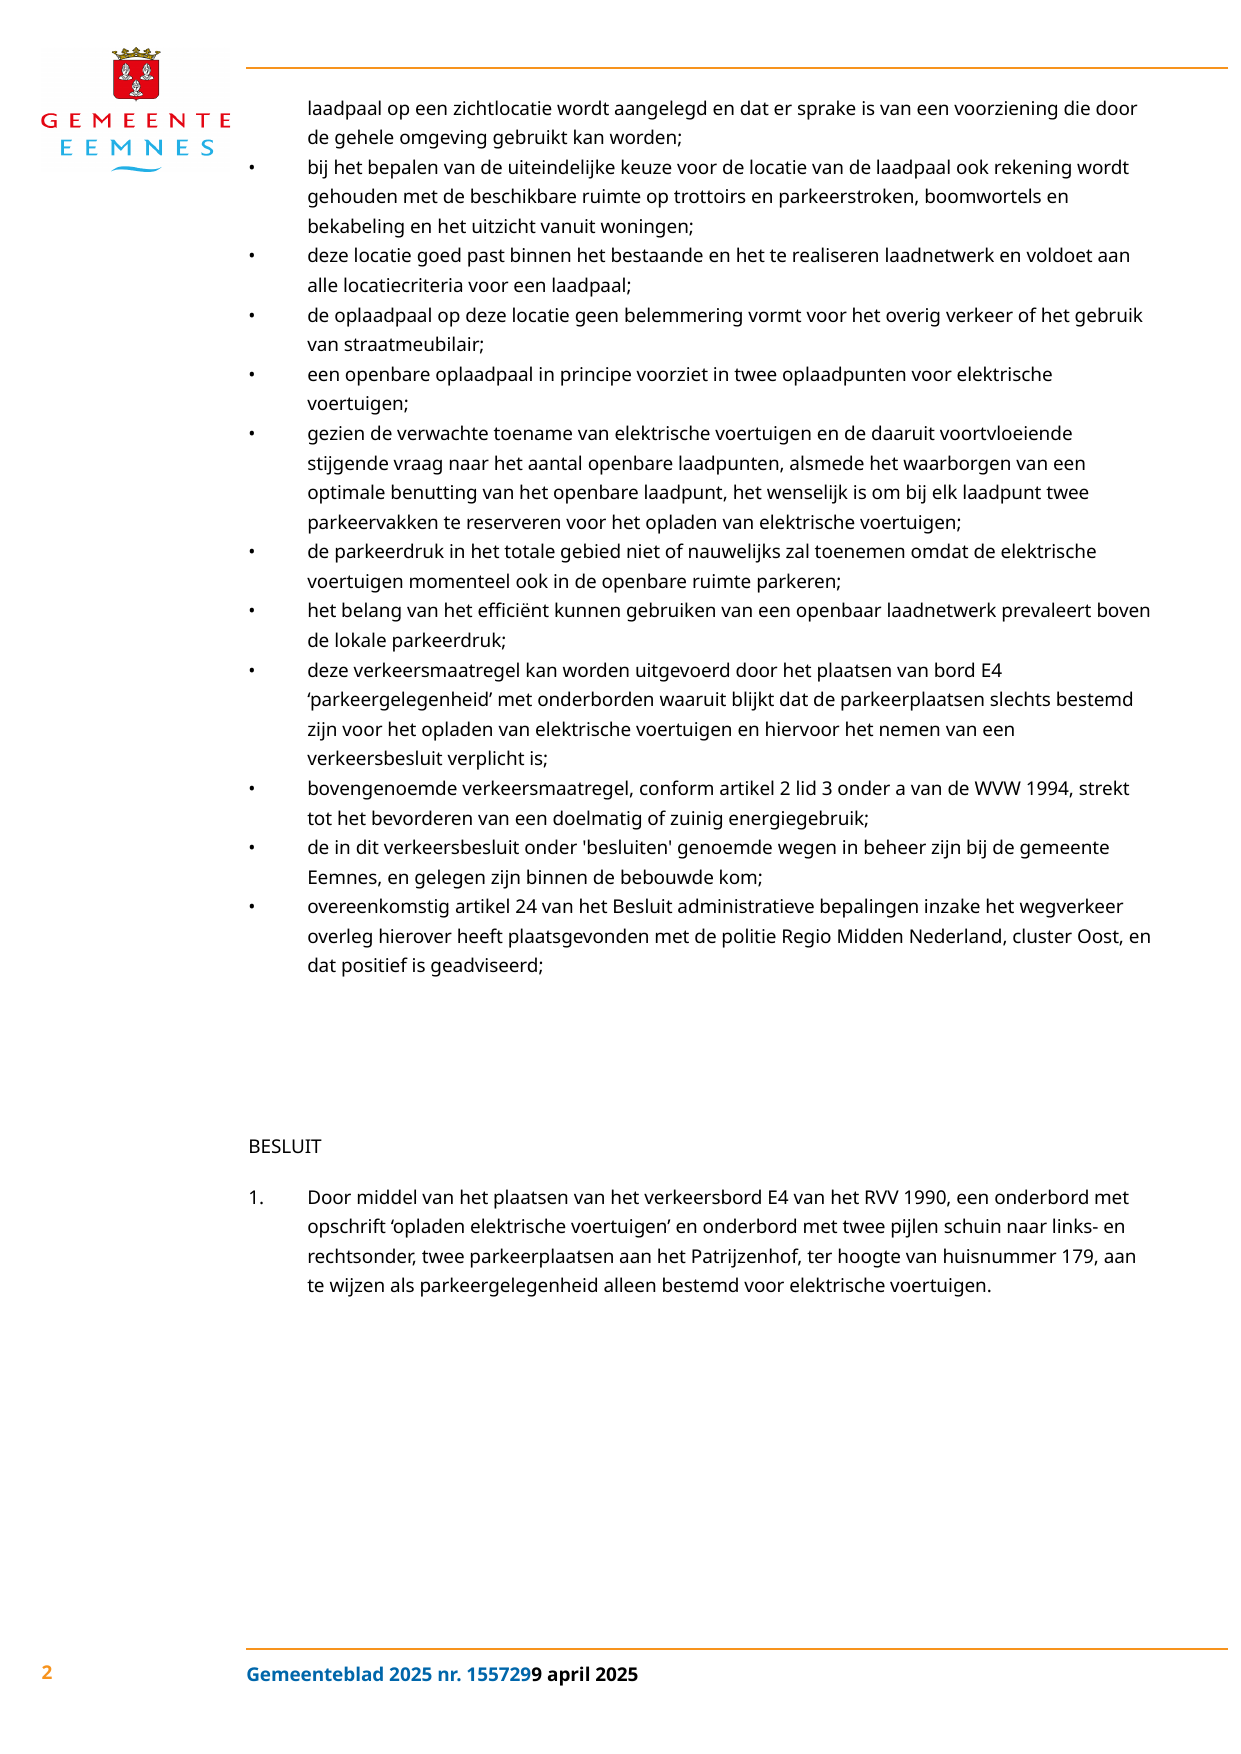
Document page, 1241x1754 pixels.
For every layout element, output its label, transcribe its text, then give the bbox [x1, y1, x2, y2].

list het belang van het efficiënt kunnen gebruiken van een openbaar laadnetwerk prevaleert boven de lokale parkeerdruk; [248, 598, 1152, 653]
list de in dit verkeersbesluit onder 'besluiten' genoemde wegen in beheer zijn bij de gemeente Eemnes, en gelegen zijn binnen de bebouwde kom; [248, 834, 1152, 890]
text BESLUIT [248, 1133, 1152, 1159]
list deze verkeersmaatregel kan worden uitgevoerd door het plaatsen van bord E4 ‘parkeergelegenheid’ met onderborden waaruit blijkt dat de parkeerplaatsen slechts bestemd zijn voor het opladen van elektrische voertuigen en hiervoor het nemen van een verkeersbesluit verplicht is; [248, 657, 1152, 771]
list gezien de verwachte toename van elektrische voertuigen en de daaruit voortvloeiende stijgende vraag naar het aantal openbare laadpunten, alsmede het waarborgen van een optimale benutting van het openbare laadpunt, het wenselijk is om bij elk laadpunt twee parkeervakken te reserveren voor het opladen van elektrische voertuigen; [248, 420, 1152, 535]
list Door middel van het plaatsen van het verkeersbord E4 van het RVV 1990, een onderbord met opschrift ‘opladen elektrische voertuigen’ en onderbord met twee pijlen schuin naar links- en rechtsonder, twee parkeerplaatsen aan het Patrijzenhof, ter hoogte van huisnummer 179, aan te wijzen als parkeergelegenheid alleen bestemd voor elektrische voertuigen. [248, 1184, 1152, 1298]
list bij het bepalen van de uiteindelijke keuze voor de locatie van de laadpaal ook rekening wordt gehouden met de beschikbare ruimte op trottoirs en parkeerstroken, boomwortels en bekabeling en het uitzicht vanuit woningen; [248, 154, 1152, 239]
list een openbare oplaadpaal in principe voorziet in twee oplaadpunten voor elektrische voertuigen; [248, 361, 1152, 416]
list overeenkomstig artikel 24 van het Besluit administratieve bepalingen inzake het wegverkeer overleg hierover heeft plaatsgevonden met de politie Regio Midden Nederland, cluster Oost, en dat positief is geadviseerd; [248, 893, 1152, 978]
list de oplaadpaal op deze locatie geen belemmering vormt voor het overig verkeer of het gebruik van straatmeubilair; [248, 302, 1152, 357]
list deze locatie goed past binnen het bestaande en het te realiseren laadnetwerk en voldoet aan alle locatiecriteria voor een laadpaal; [248, 243, 1152, 298]
list bovengenoemde verkeersmaatregel, conform artikel 2 lid 3 onder a van de WVW 1994, strekt tot het bevorderen van een doelmatig of zuinig energiegebruik; [248, 775, 1152, 831]
list de parkeerdruk in het totale gebied niet of nauwelijks zal toenemen omdat de elektrische voertuigen momenteel ook in de openbare ruimte parkeren; [248, 538, 1152, 594]
list laadpaal op een zichtlocatie wordt aangelegd en dat er sprake is van een voorziening die door de gehele omgeving gebruikt kan worden; [248, 95, 1152, 150]
picture [41, 47, 231, 172]
